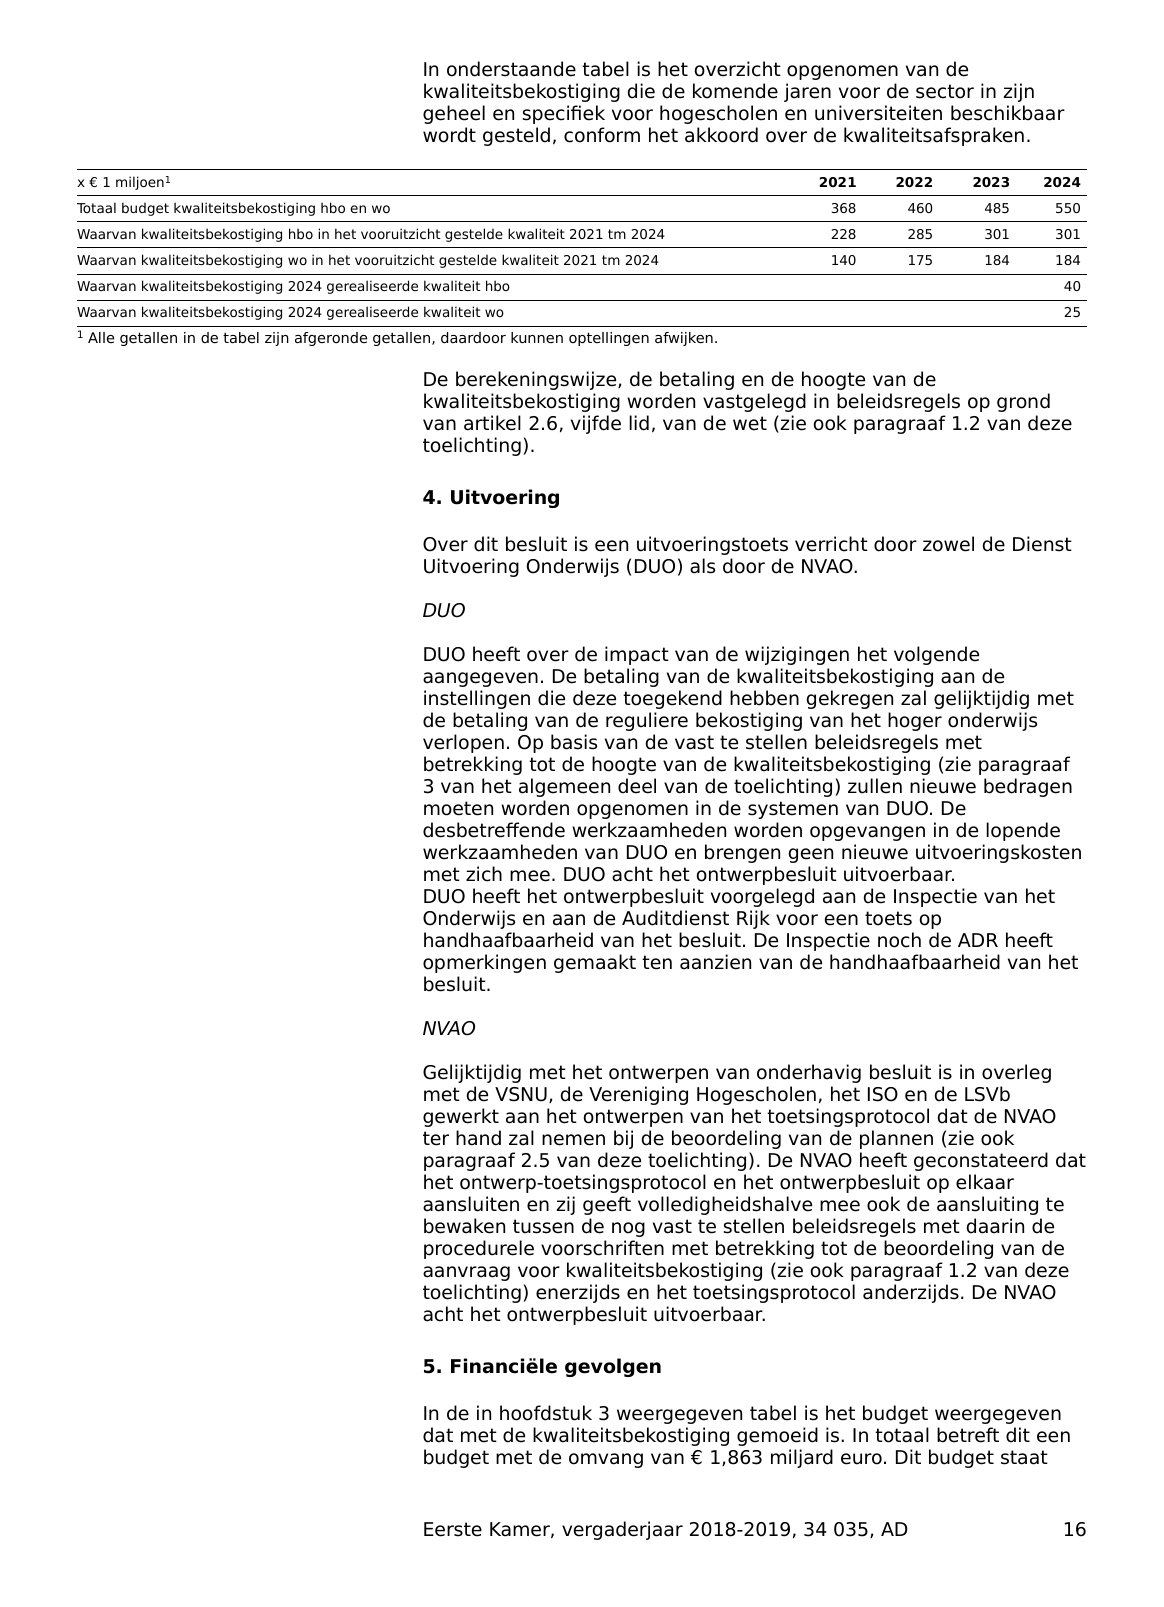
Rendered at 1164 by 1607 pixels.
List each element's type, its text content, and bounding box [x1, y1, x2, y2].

table_cell 550 [1016, 196, 1087, 221]
text DUO heeft over de impact van de wijzigingen het volgende aangegeven. De betaling van de kwaliteitsbekostiging aan de instellingen die deze toegekend hebben gekregen zal gelijktijdig met de betaling van de reguliere bekostiging van het hoger onderwijs verlopen. Op basis van de vast te stellen beleidsregels met betrekking tot de hoogte van de kwaliteitsbekostiging (zie paragraaf 3 van het algemeen deel van de toelichting) zullen nieuwe bedragen moeten worden opgenomen in de systemen van DUO. De desbetreffende werkzaamheden worden opgevangen in de lopende werkzaamheden van DUO en brengen geen nieuwe uitvoeringskosten met zich mee. DUO acht het ontwerpbesluit uitvoerbaar. [422, 644, 1087, 886]
text Over dit besluit is een uitvoeringstoets verricht door zowel de Dienst Uitvoering Onderwijs (DUO) als door de NVAO. [422, 534, 1087, 578]
table_cell Waarvan kwaliteitsbekostiging 2024 gerealiseerde kwaliteit hbo [77, 275, 785, 299]
table_cell 140 [785, 248, 862, 273]
table_cell Waarvan kwaliteitsbekostiging 2024 gerealiseerde kwaliteit wo [77, 301, 785, 326]
subtitle DUO [422, 600, 1087, 622]
table_header 2021 [785, 170, 862, 195]
table_cell [785, 301, 862, 326]
table_cell Waarvan kwaliteitsbekostiging hbo in het vooruitzicht gestelde kwaliteit 2021 tm 2024 [77, 222, 785, 247]
table_header 2022 [862, 170, 939, 195]
table_cell [939, 275, 1016, 299]
table_cell Totaal budget kwaliteitsbekostiging hbo en wo [77, 196, 785, 221]
text DUO heeft het ontwerpbesluit voorgelegd aan de Inspectie van het Onderwijs en aan de Auditdienst Rijk voor een toets op handhaafbaarheid van het besluit. De Inspectie noch de ADR heeft opmerkingen gemaakt ten aanzien van de handhaafbaarheid van het besluit. [422, 886, 1087, 996]
table_cell 175 [862, 248, 939, 273]
table_cell 40 [1016, 275, 1087, 299]
table_cell 301 [939, 222, 1016, 247]
table_header x € 1 miljoen1 [77, 170, 785, 195]
table_header 2024 [1016, 170, 1087, 195]
table_cell 184 [939, 248, 1016, 273]
text In onderstaande tabel is het overzicht opgenomen van de kwaliteitsbekostiging die de komende jaren voor de sector in zijn geheel en specifiek voor hogescholen en universiteiten beschikbaar wordt gesteld, conform het akkoord over de kwaliteitsafspraken. [422, 59, 1087, 147]
table_cell 228 [785, 222, 862, 247]
table_cell Waarvan kwaliteitsbekostiging wo in het vooruitzicht gestelde kwaliteit 2021 tm 2024 [77, 248, 785, 273]
table_header 2023 [939, 170, 1016, 195]
table_cell 25 [1016, 301, 1087, 326]
table_cell 285 [862, 222, 939, 247]
table_cell [939, 301, 1016, 326]
table_cell 184 [1016, 248, 1087, 273]
table_cell 485 [939, 196, 1016, 221]
table_cell 1 Alle getallen in de tabel zijn afgeronde getallen, daardoor kunnen optellingen afwijken. [77, 327, 1087, 347]
subtitle 4. Uitvoering [422, 487, 1087, 509]
subtitle NVAO [422, 1018, 1087, 1040]
text Gelijktijdig met het ontwerpen van onderhavig besluit is in overleg met de VSNU, de Vereniging Hogescholen, het ISO en de LSVb gewerkt aan het ontwerpen van het toetsingsprotocol dat de NVAO ter hand zal nemen bij de beoordeling van de plannen (zie ook paragraaf 2.5 van deze toelichting). De NVAO heeft geconstateerd dat het ontwerp-toetsingsprotocol en het ontwerpbesluit op elkaar aansluiten en zij geeft volledigheidshalve mee ook de aansluiting te bewaken tussen de nog vast te stellen beleidsregels met daarin de procedurele voorschriften met betrekking tot de beoordeling van de aanvraag voor kwaliteitsbekostiging (zie ook paragraaf 1.2 van deze toelichting) enerzijds en het toetsingsprotocol anderzijds. De NVAO acht het ontwerpbesluit uitvoerbaar. [422, 1062, 1087, 1326]
table_cell 301 [1016, 222, 1087, 247]
text De berekeningswijze, de betaling en de hoogte van de kwaliteitsbekostiging worden vastgelegd in beleidsregels op grond van artikel 2.6, vijfde lid, van de wet (zie ook paragraaf 1.2 van deze toelichting). [422, 369, 1087, 457]
table_cell [862, 301, 939, 326]
table_cell [862, 275, 939, 299]
text In de in hoofdstuk 3 weergegeven tabel is het budget weergegeven dat met de kwaliteitsbekostiging gemoeid is. In totaal betreft dit een budget met de omvang van € 1,863 miljard euro. Dit budget staat [422, 1403, 1087, 1469]
table_cell 460 [862, 196, 939, 221]
subtitle 5. Financiële gevolgen [422, 1356, 1087, 1378]
table_cell 368 [785, 196, 862, 221]
table_cell [785, 275, 862, 299]
